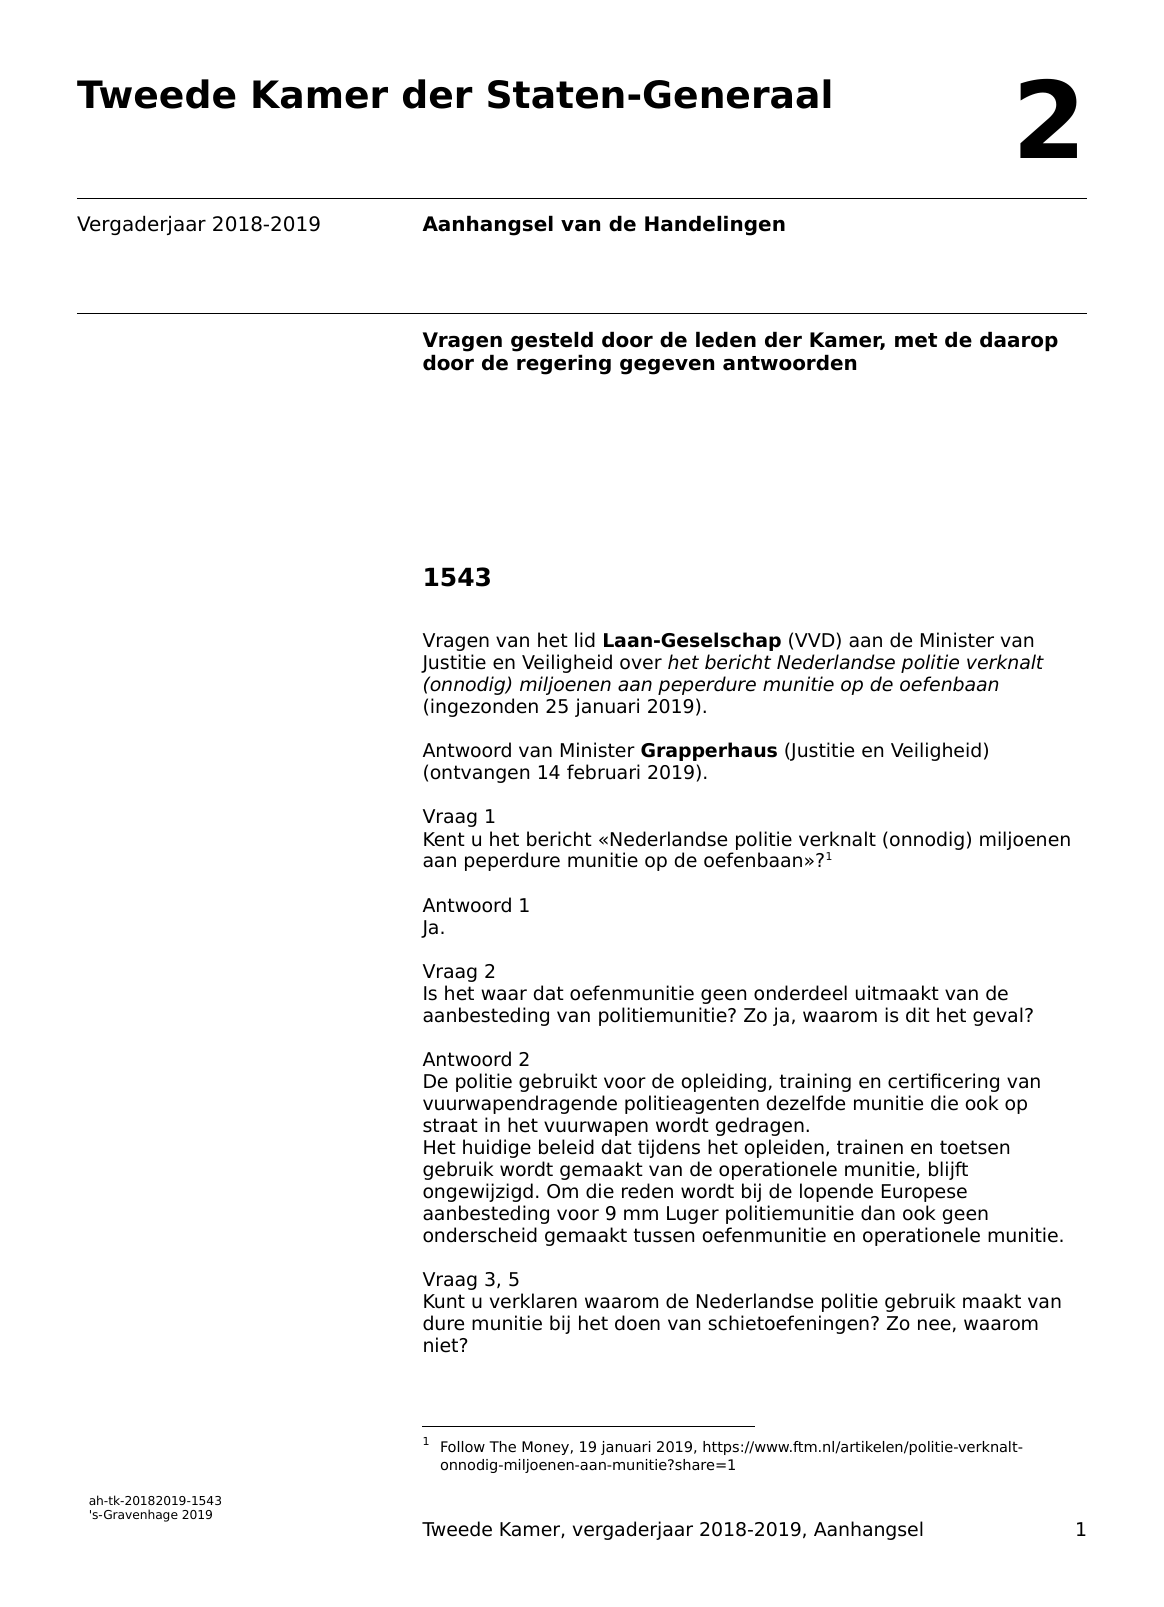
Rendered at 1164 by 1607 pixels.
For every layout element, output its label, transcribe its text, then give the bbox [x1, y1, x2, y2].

table_cell Vragen gesteld door de leden der Kamer, met de daarop door de regering gegeven antwoorden [422, 314, 1087, 375]
table_header Tweede Kamer der Staten-Generaal [77, 59, 886, 198]
text 's-Gravenhage 2019 [88, 1508, 323, 1522]
text ah-tk-20182019-1543 [88, 1494, 323, 1508]
text 1543 [422, 563, 1087, 592]
text Antwoord van Minister Grapperhaus (Justitie en Veiligheid) (ontvangen 14 februari 2019). [422, 740, 1087, 784]
table_cell Aanhangsel van de Handelingen [422, 199, 1087, 313]
text Ja. [422, 917, 1087, 938]
text Het huidige beleid dat tijdens het opleiden, trainen en toetsen gebruik wordt gemaakt van de operationele munitie, blijft ongewijzigd. Om die reden wordt bij de lopende Europese aanbesteding voor 9 mm Luger politiemunitie dan ook geen onderscheid gemaakt tussen oefenmunitie en operationele munitie. [422, 1137, 1087, 1247]
text Vraag 2 [422, 961, 1087, 983]
text De politie gebruikt voor de opleiding, training en certificering van vuurwapendragende politieagenten dezelfde munitie die ook op straat in het vuurwapen wordt gedragen. [422, 1071, 1087, 1137]
table_cell Vergaderjaar 2018-2019 [77, 199, 422, 313]
text Antwoord 2 [422, 1049, 1087, 1071]
text Kunt u verklaren waarom de Nederlandse politie gebruik maakt van dure munitie bij het doen van schietoefeningen? Zo nee, waarom niet? [422, 1291, 1087, 1357]
text Follow The Money, 19 januari 2019, https://www.ftm.nl/artikelen/politie-verknalt-onnodig-miljoenen-aan-munitie?share=1 [422, 1435, 1087, 1474]
text Is het waar dat oefenmunitie geen onderdeel uitmaakt van de aanbesteding van politiemunitie? Zo ja, waarom is dit het geval? [422, 983, 1087, 1027]
table_cell [77, 314, 422, 375]
text Vragen van het lid Laan-Geselschap (VVD) aan de Minister van Justitie en Veiligheid over het bericht Nederlandse politie verknalt (onnodig) miljoenen aan peperdure munitie op de oefenbaan (ingezonden 25 januari 2019). [422, 630, 1087, 718]
text Vraag 1 [422, 806, 1087, 828]
text Kent u het bericht «Nederlandse politie verknalt (onnodig) miljoenen aan peperdure munitie op de oefenbaan»? [422, 828, 1087, 872]
text Antwoord 1 [422, 894, 1087, 917]
table_header 2 [886, 59, 1087, 198]
text Vraag 3, 5 [422, 1269, 1087, 1291]
